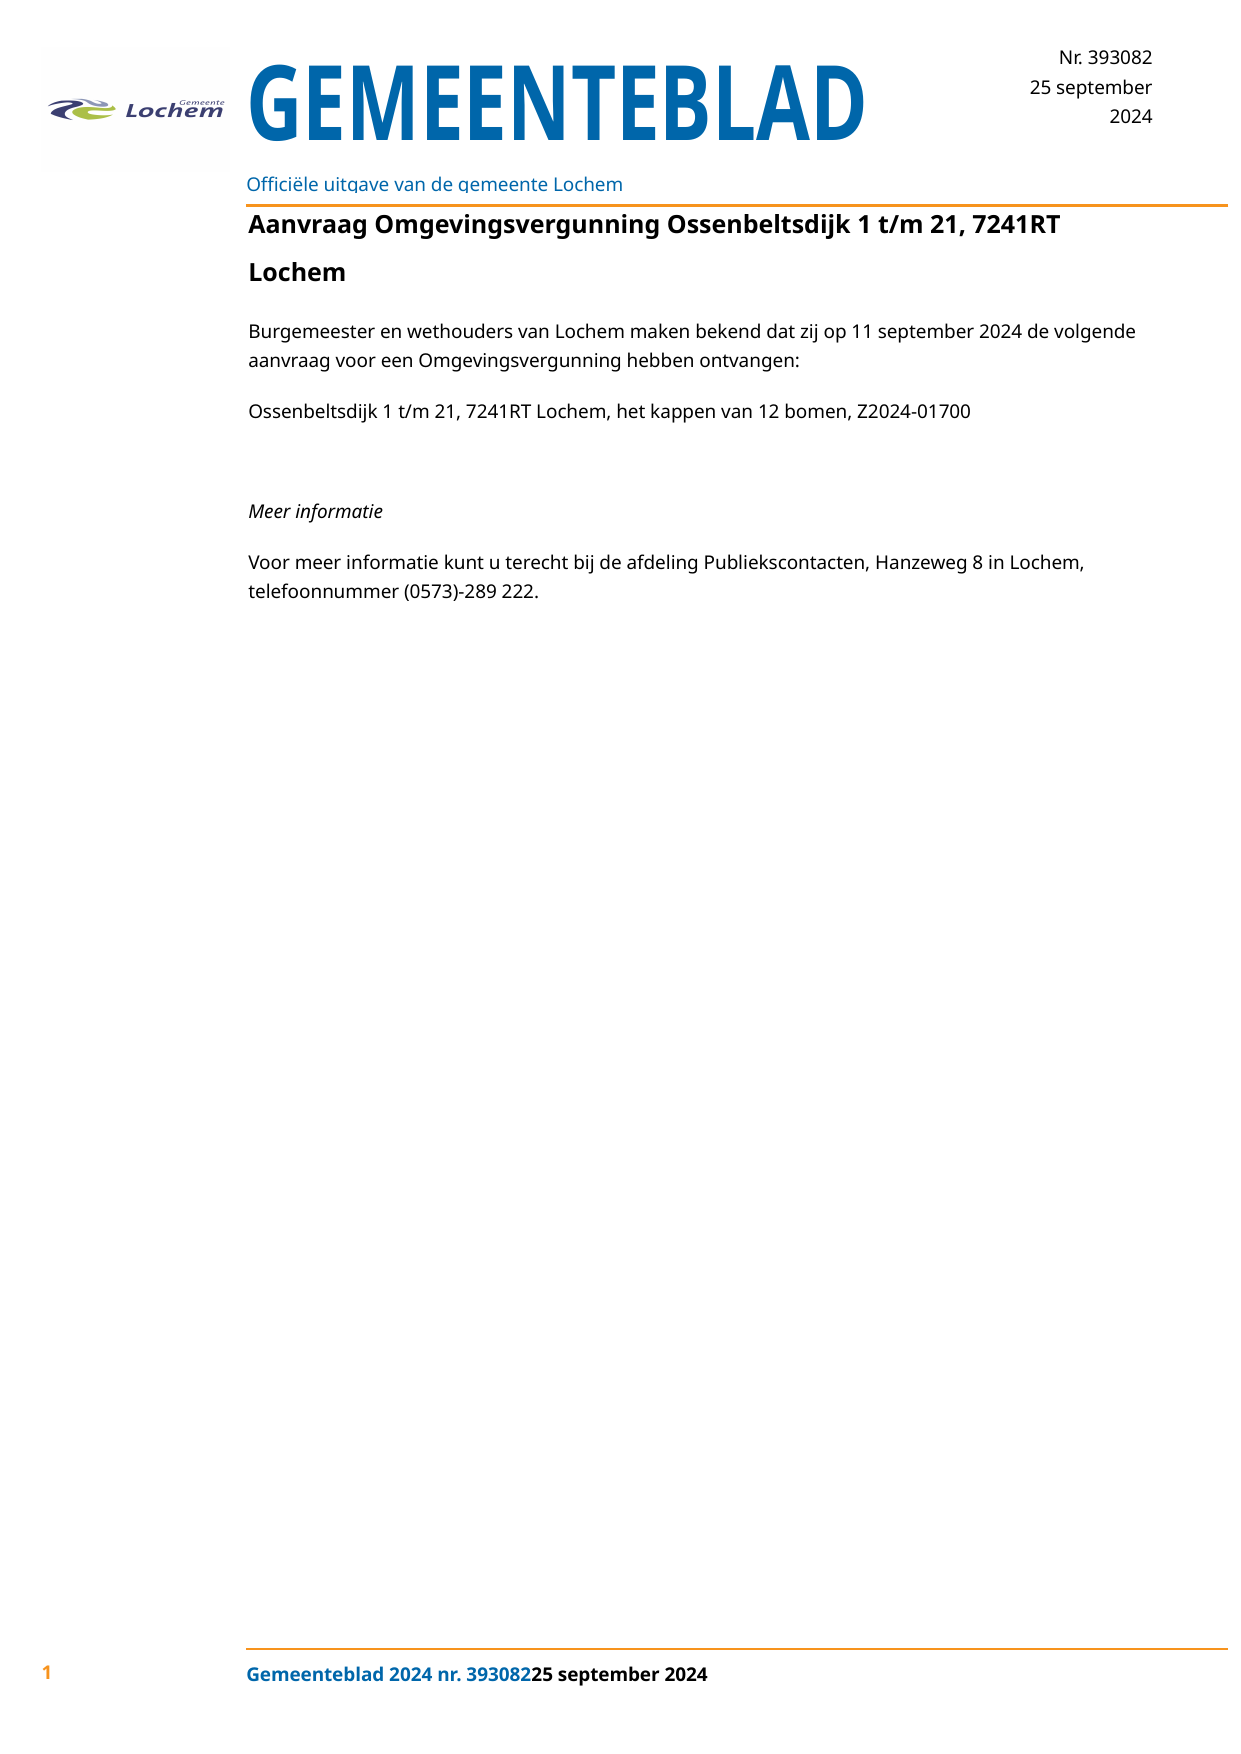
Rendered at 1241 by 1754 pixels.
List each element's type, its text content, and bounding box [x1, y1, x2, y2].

text Aanvraag Omgevingsvergunning Ossenbeltsdijk 1 t/m 21, 7241RT Lochem [248, 207, 1152, 288]
text Ossenbeltsdijk 1 t/m 21, 7241RT Lochem, het kappen van 12 bomen, Z2024-01700 [248, 398, 1152, 424]
text Voor meer informatie kunt u terecht bij de afdeling Publiekscontacten, Hanzeweg 8 in Lochem, telefoonnummer (0573)-289 222. [248, 549, 1152, 604]
text Meer informatie [248, 499, 1152, 524]
text Burgemeester en wethouders van Lochem maken bekend dat zij op 11 september 2024 de volgende aanvraag voor een Omgevingsvergunning hebben ontvangen: [248, 318, 1152, 373]
picture [41, 47, 231, 172]
